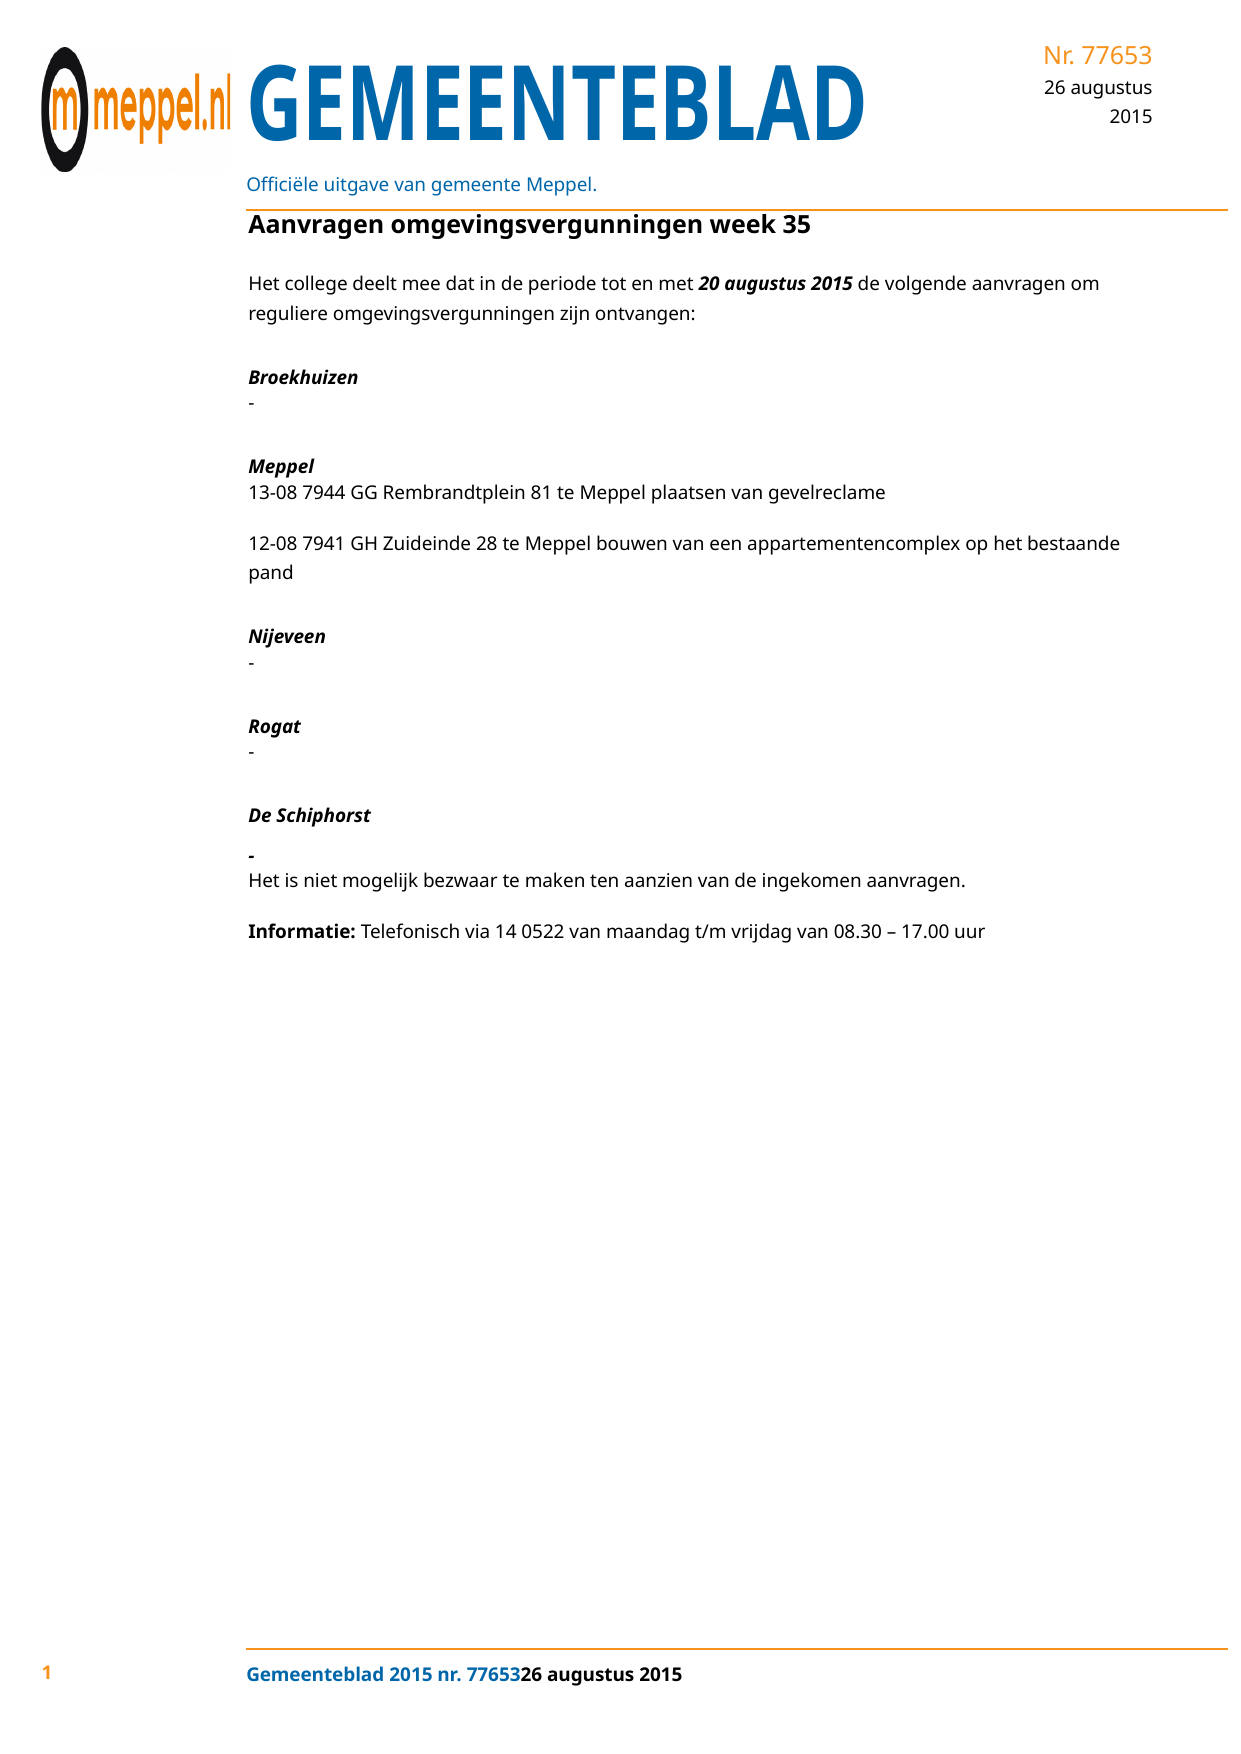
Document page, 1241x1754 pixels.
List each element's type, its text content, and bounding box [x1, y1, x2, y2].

text - [248, 389, 1152, 415]
picture [41, 47, 231, 172]
text 13-08 7944 GG Rembrandtplein 81 te Meppel plaatsen van gevelreclame [248, 479, 1152, 505]
text De Schiphorst [248, 803, 1152, 828]
text Aanvragen omgevingsvergunningen week 35 [248, 211, 1152, 241]
text 12-08 7941 GH Zuideinde 28 te Meppel bouwen van een appartementencomplex op het bestaande pand [248, 530, 1152, 585]
text Meppel [248, 453, 1152, 479]
text - [248, 842, 1152, 868]
text Rogat [248, 713, 1152, 739]
text - [248, 649, 1152, 675]
text Broekhuizen [248, 364, 1152, 389]
text Nijeveen [248, 623, 1152, 649]
text Informatie: Telefonisch via 14 0522 van maandag t/m vrijdag van 08.30 – 17.00 uur [248, 918, 1152, 944]
text Het is niet mogelijk bezwaar te maken ten aanzien van de ingekomen aanvragen. [248, 868, 1152, 893]
text - [248, 739, 1152, 764]
text Het college deelt mee dat in de periode tot en met 20 augustus 2015 de volgende aanvragen om reguliere omgevingsvergunningen zijn ontvangen: [248, 270, 1152, 326]
